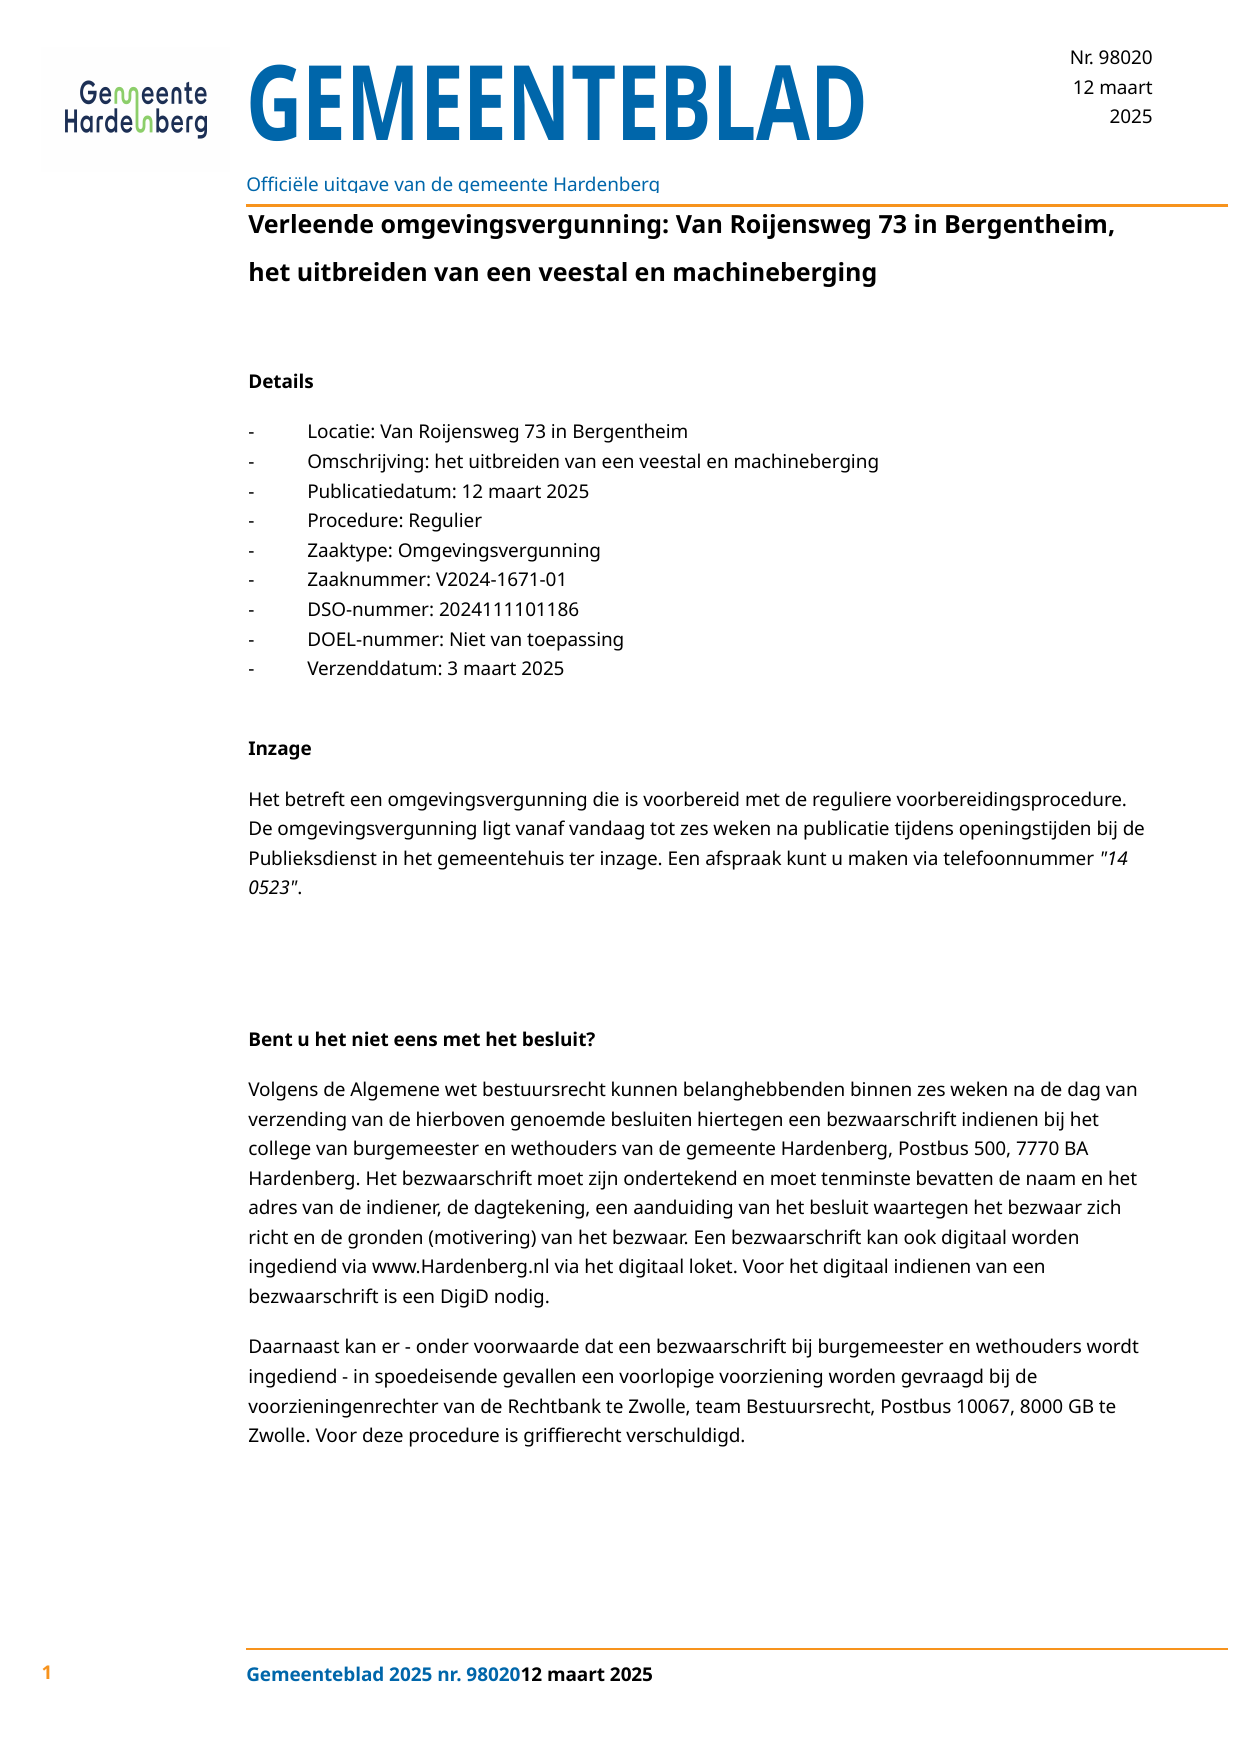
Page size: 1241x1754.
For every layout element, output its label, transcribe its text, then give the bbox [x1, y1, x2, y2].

list Omschrijving: het uitbreiden van een veestal en machineberging [248, 448, 1152, 474]
list DSO-nummer: 2024111101186 [248, 596, 1152, 622]
text Volgens de Algemene wet bestuursrecht kunnen belanghebbenden binnen zes weken na de dag van verzending van de hierboven genoemde besluiten hiertegen een bezwaarschrift indienen bij het college van burgemeester en wethouders van de gemeente Hardenberg, Postbus 500, 7770 BA Hardenberg. Het bezwaarschrift moet zijn ondertekend en moet tenminste bevatten de naam en het adres van de indiener, de dagtekening, een aanduiding van het besluit waartegen het bezwaar zich richt en de gronden (motivering) van het bezwaar. Een bezwaarschrift kan ook digitaal worden ingediend via www.Hardenberg.nl via het digitaal loket. Voor het digitaal indienen van een bezwaarschrift is een DigiD nodig. [248, 1076, 1152, 1309]
list Publicatiedatum: 12 maart 2025 [248, 478, 1152, 504]
list DOEL-nummer: Niet van toepassing [248, 626, 1152, 652]
text Bent u het niet eens met het besluit? [248, 1026, 1152, 1052]
text Details [248, 368, 1152, 394]
list Zaaktype: Omgevingsvergunning [248, 537, 1152, 563]
list Verzenddatum: 3 maart 2025 [248, 655, 1152, 681]
text Het betreft een omgevingsvergunning die is voorbereid met de reguliere voorbereidingsprocedure. De omgevingsvergunning ligt vanaf vandaag tot zes weken na publicatie tijdens openingstijden bij de Publieksdienst in het gemeentehuis ter inzage. Een afspraak kunt u maken via telefoonnummer "14 0523". [248, 786, 1152, 900]
text Verleende omgevingsvergunning: Van Roijensweg 73 in Bergentheim, het uitbreiden van een veestal en machineberging [248, 207, 1152, 288]
list Locatie: Van Roijensweg 73 in Bergentheim [248, 419, 1152, 444]
list Procedure: Regulier [248, 507, 1152, 533]
list Zaaknummer: V2024-1671-01 [248, 567, 1152, 592]
text Daarnaast kan er - onder voorwaarde dat een bezwaarschrift bij burgemeester en wethouders wordt ingediend - in spoedeisende gevallen een voorlopige voorziening worden gevraagd bij de voorzieningenrechter van de Rechtbank te Zwolle, team Bestuursrecht, Postbus 10067, 8000 GB te Zwolle. Voor deze procedure is griffierecht verschuldigd. [248, 1334, 1152, 1448]
picture [41, 47, 231, 172]
text Inzage [248, 735, 1152, 761]
